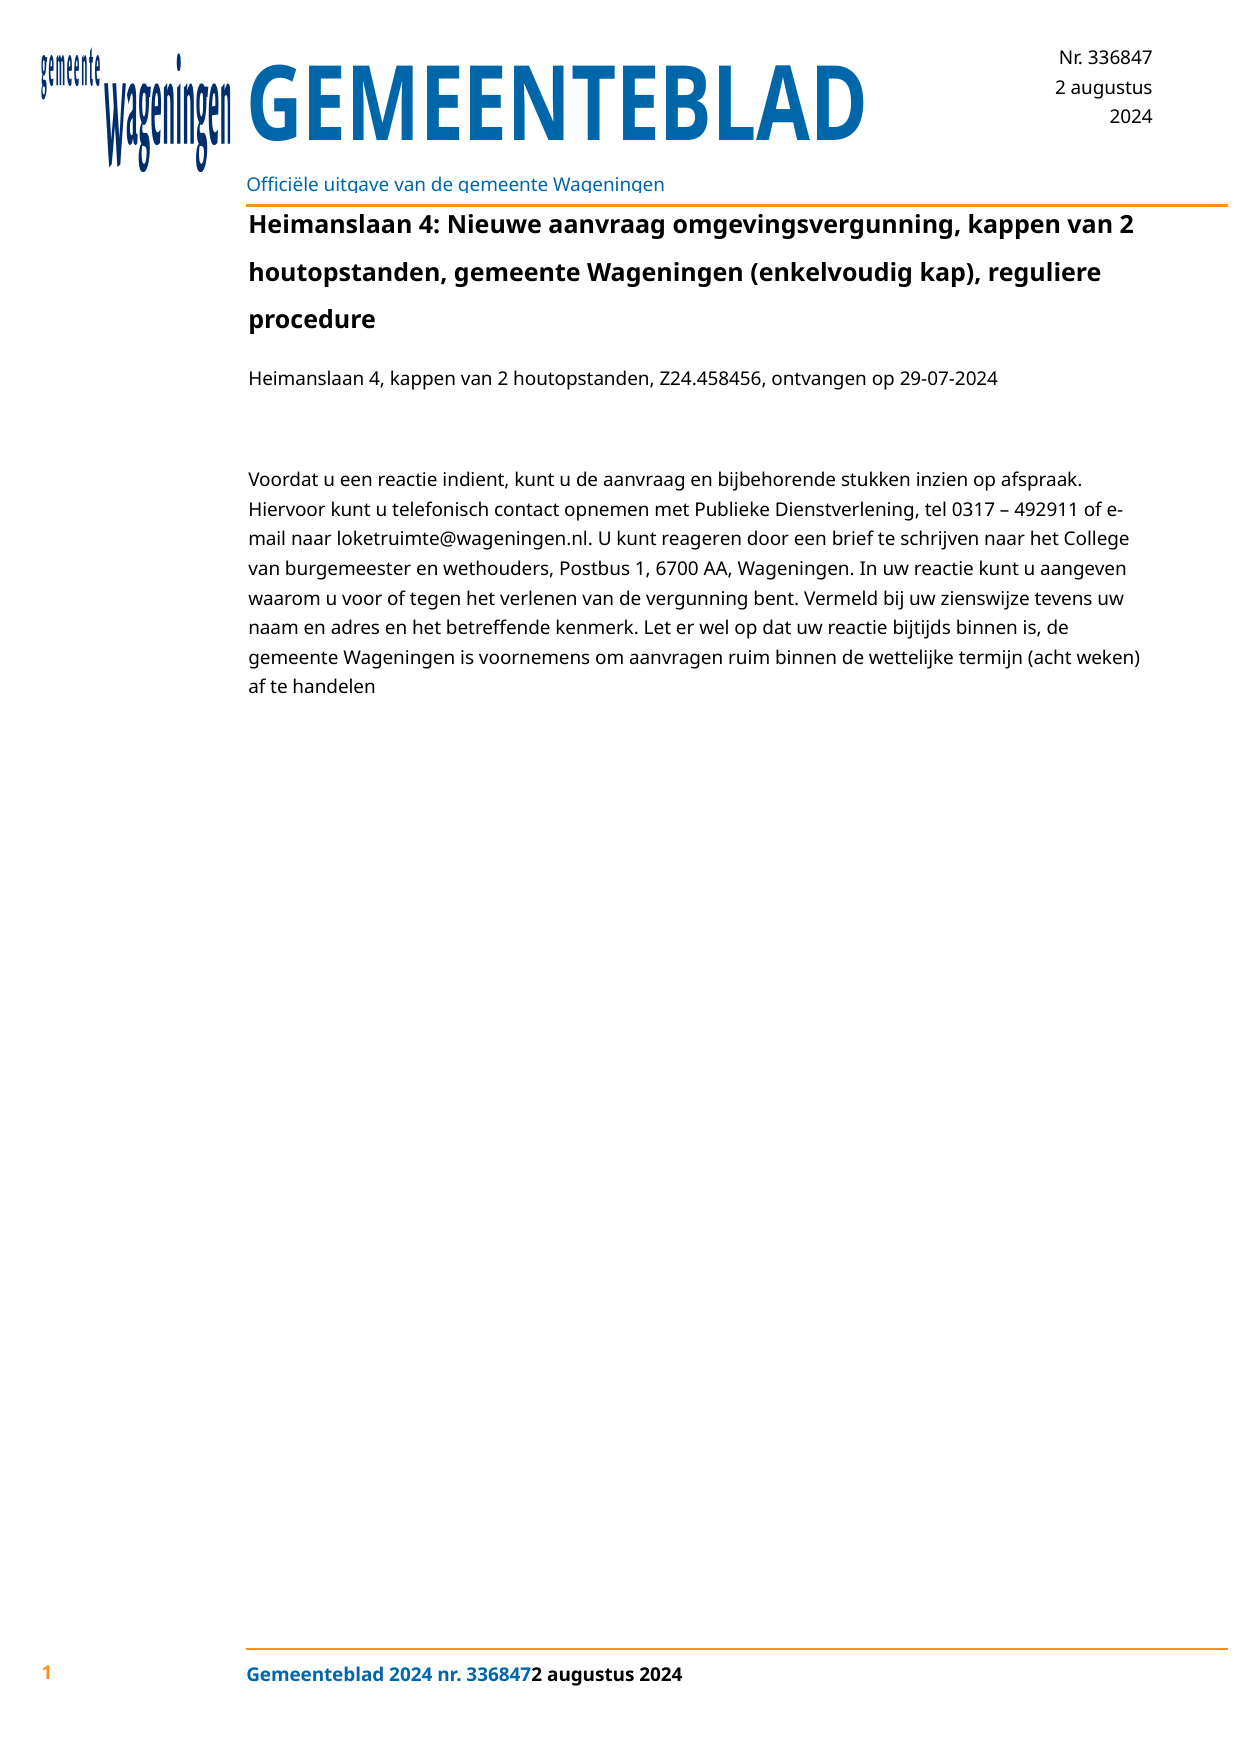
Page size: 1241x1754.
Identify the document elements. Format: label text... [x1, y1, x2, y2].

text Voordat u een reactie indient, kunt u de aanvraag en bijbehorende stukken inzien op afspraak. Hiervoor kunt u telefonisch contact opnemen met Publieke Dienstverlening, tel 0317 – 492911 of e-mail naar loketruimte@wageningen.nl. U kunt reageren door een brief te schrijven naar het College van burgemeester en wethouders, Postbus 1, 6700 AA, Wageningen. In uw reactie kunt u aangeven waarom u voor of tegen het verlenen van de vergunning bent. Vermeld bij uw zienswijze tevens uw naam en adres en het betreffende kenmerk. Let er wel op dat uw reactie bijtijds binnen is, de gemeente Wageningen is voornemens om aanvragen ruim binnen de wettelijke termijn (acht weken) af te handelen [248, 466, 1152, 699]
picture [41, 47, 231, 172]
text Heimanslaan 4, kappen van 2 houtopstanden, Z24.458456, ontvangen op 29-07-2024 [248, 366, 1152, 391]
text Heimanslaan 4: Nieuwe aanvraag omgevingsvergunning, kappen van 2 houtopstanden, gemeente Wageningen (enkelvoudig kap), reguliere procedure [248, 207, 1152, 336]
